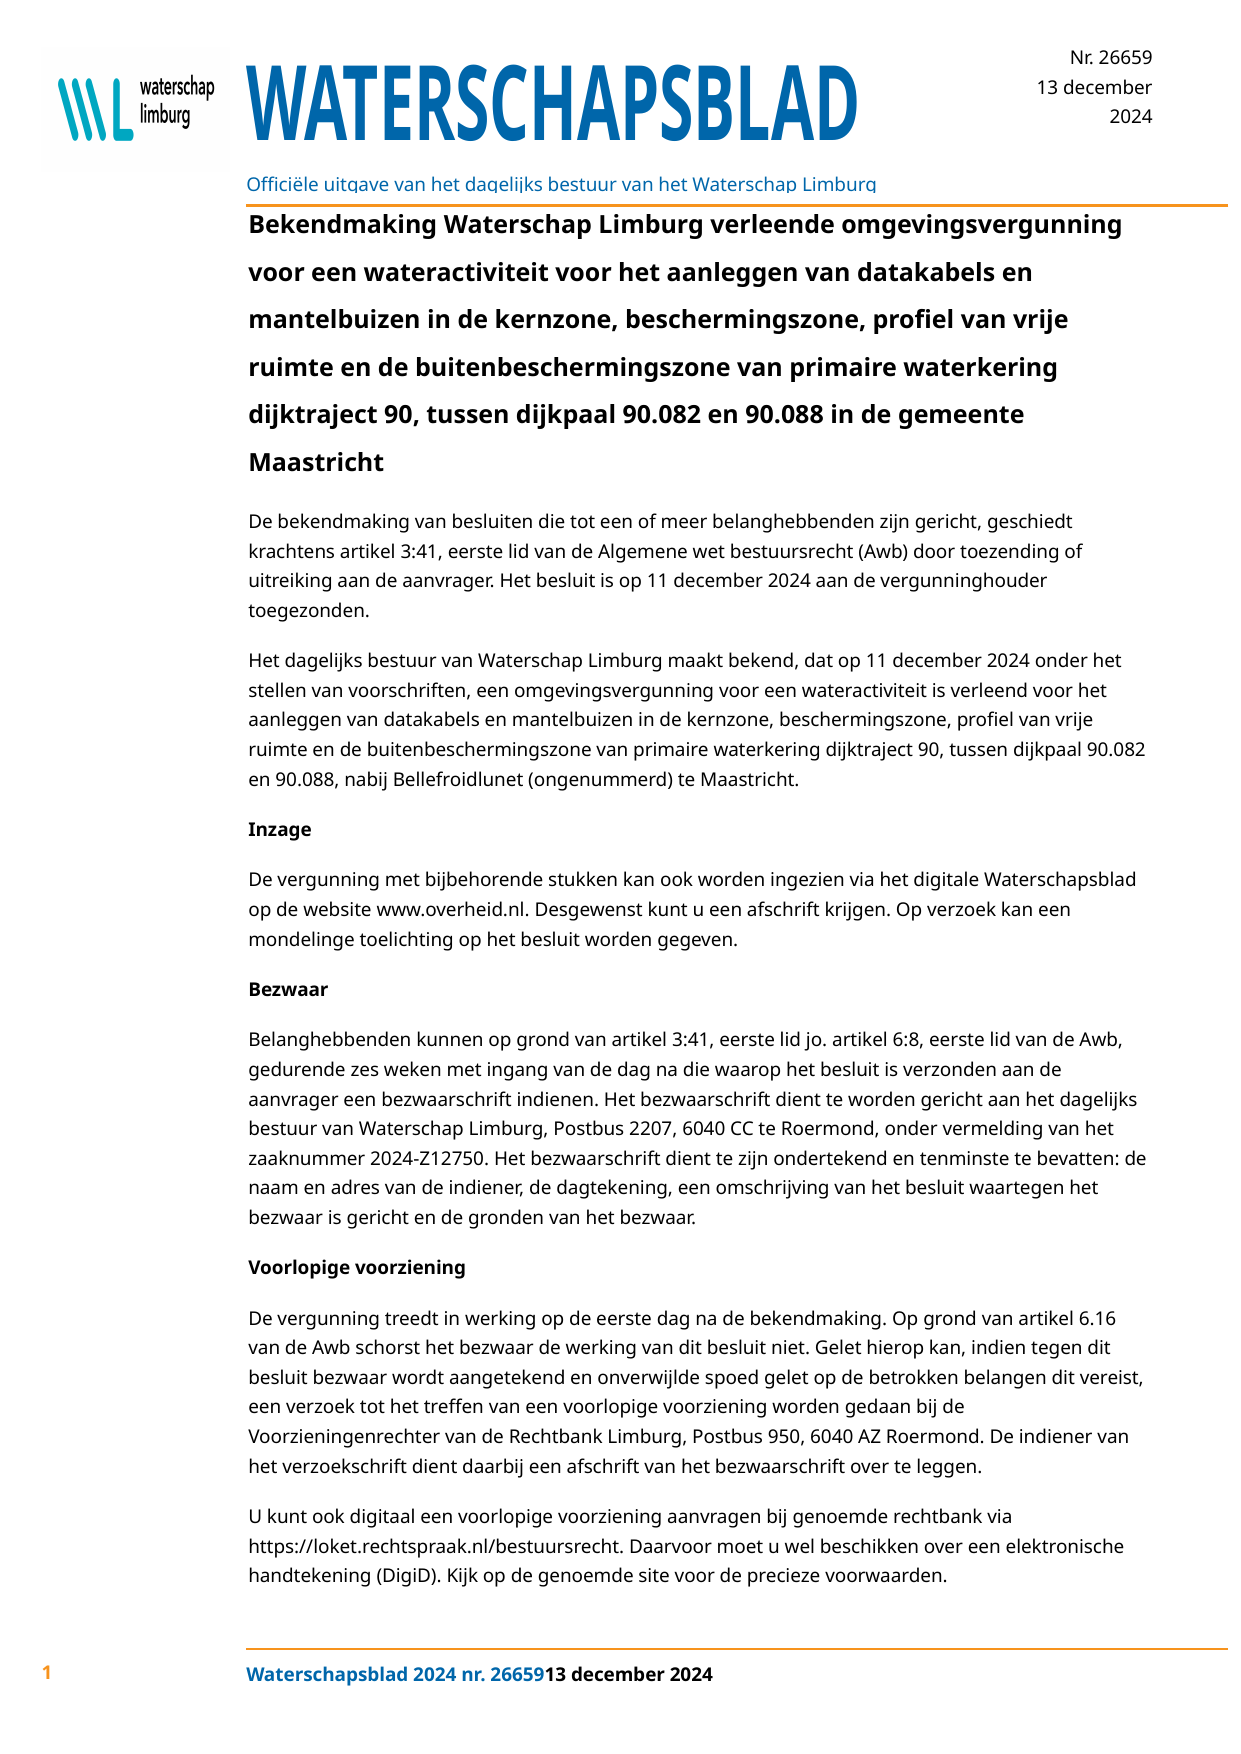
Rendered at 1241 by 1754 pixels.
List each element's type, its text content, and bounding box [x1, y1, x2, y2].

text De vergunning treedt in werking op de eerste dag na de bekendmaking. Op grond van artikel 6.16 van de Awb schorst het bezwaar de werking van dit besluit niet. Gelet hierop kan, indien tegen dit besluit bezwaar wordt aangetekend en onverwijlde spoed gelet op de betrokken belangen dit vereist, een verzoek tot het treffen van een voorlopige voorziening worden gedaan bij de Voorzieningenrechter van de Rechtbank Limburg, Postbus 950, 6040 AZ Roermond. De indiener van het verzoekschrift dient daarbij een afschrift van het bezwaarschrift over te leggen. [248, 1305, 1152, 1479]
text U kunt ook digitaal een voorlopige voorziening aanvragen bij genoemde rechtbank via https://loket.rechtspraak.nl/bestuursrecht. Daarvoor moet u wel beschikken over een elektronische handtekening (DigiD). Kijk op de genoemde site voor de precieze voorwaarden. [248, 1503, 1152, 1588]
text De bekendmaking van besluiten die tot een of meer belanghebbenden zijn gericht, geschiedt krachtens artikel 3:41, eerste lid van de Algemene wet bestuursrecht (Awb) door toezending of uitreiking aan de aanvrager. Het besluit is op 11 december 2024 aan de vergunninghouder toegezonden. [248, 508, 1152, 623]
picture [41, 47, 231, 172]
text Bekendmaking Waterschap Limburg verleende omgevingsvergunning voor een wateractiviteit voor het aanleggen van datakabels en mantelbuizen in de kernzone, beschermingszone, profiel van vrije ruimte en de buitenbeschermingszone van primaire waterkering dijktraject 90, tussen dijkpaal 90.082 en 90.088 in de gemeente Maastricht [248, 207, 1152, 479]
text Inzage [248, 816, 1152, 842]
text Bezwaar [248, 976, 1152, 1002]
text Voorlopige voorziening [248, 1254, 1152, 1280]
text Het dagelijks bestuur van Waterschap Limburg maakt bekend, dat op 11 december 2024 onder het stellen van voorschriften, een omgevingsvergunning voor een wateractiviteit is verleend voor het aanleggen van datakabels en mantelbuizen in de kernzone, beschermingszone, profiel van vrije ruimte en de buitenbeschermingszone van primaire waterkering dijktraject 90, tussen dijkpaal 90.082 en 90.088, nabij Bellefroidlunet (ongenummerd) te Maastricht. [248, 647, 1152, 792]
text De vergunning met bijbehorende stukken kan ook worden ingezien via het digitale Waterschapsblad op de website www.overheid.nl. Desgewenst kunt u een afschrift krijgen. Op verzoek kan een mondelinge toelichting op het besluit worden gegeven. [248, 867, 1152, 952]
text Belanghebbenden kunnen op grond van artikel 3:41, eerste lid jo. artikel 6:8, eerste lid van de Awb, gedurende zes weken met ingang van de dag na die waarop het besluit is verzonden aan de aanvrager een bezwaarschrift indienen. Het bezwaarschrift dient te worden gericht aan het dagelijks bestuur van Waterschap Limburg, Postbus 2207, 6040 CC te Roermond, onder vermelding van het zaaknummer 2024-Z12750. Het bezwaarschrift dient te zijn ondertekend en tenminste te bevatten: de naam en adres van de indiener, de dagtekening, een omschrijving van het besluit waartegen het bezwaar is gericht en de gronden van het bezwaar. [248, 1027, 1152, 1230]
